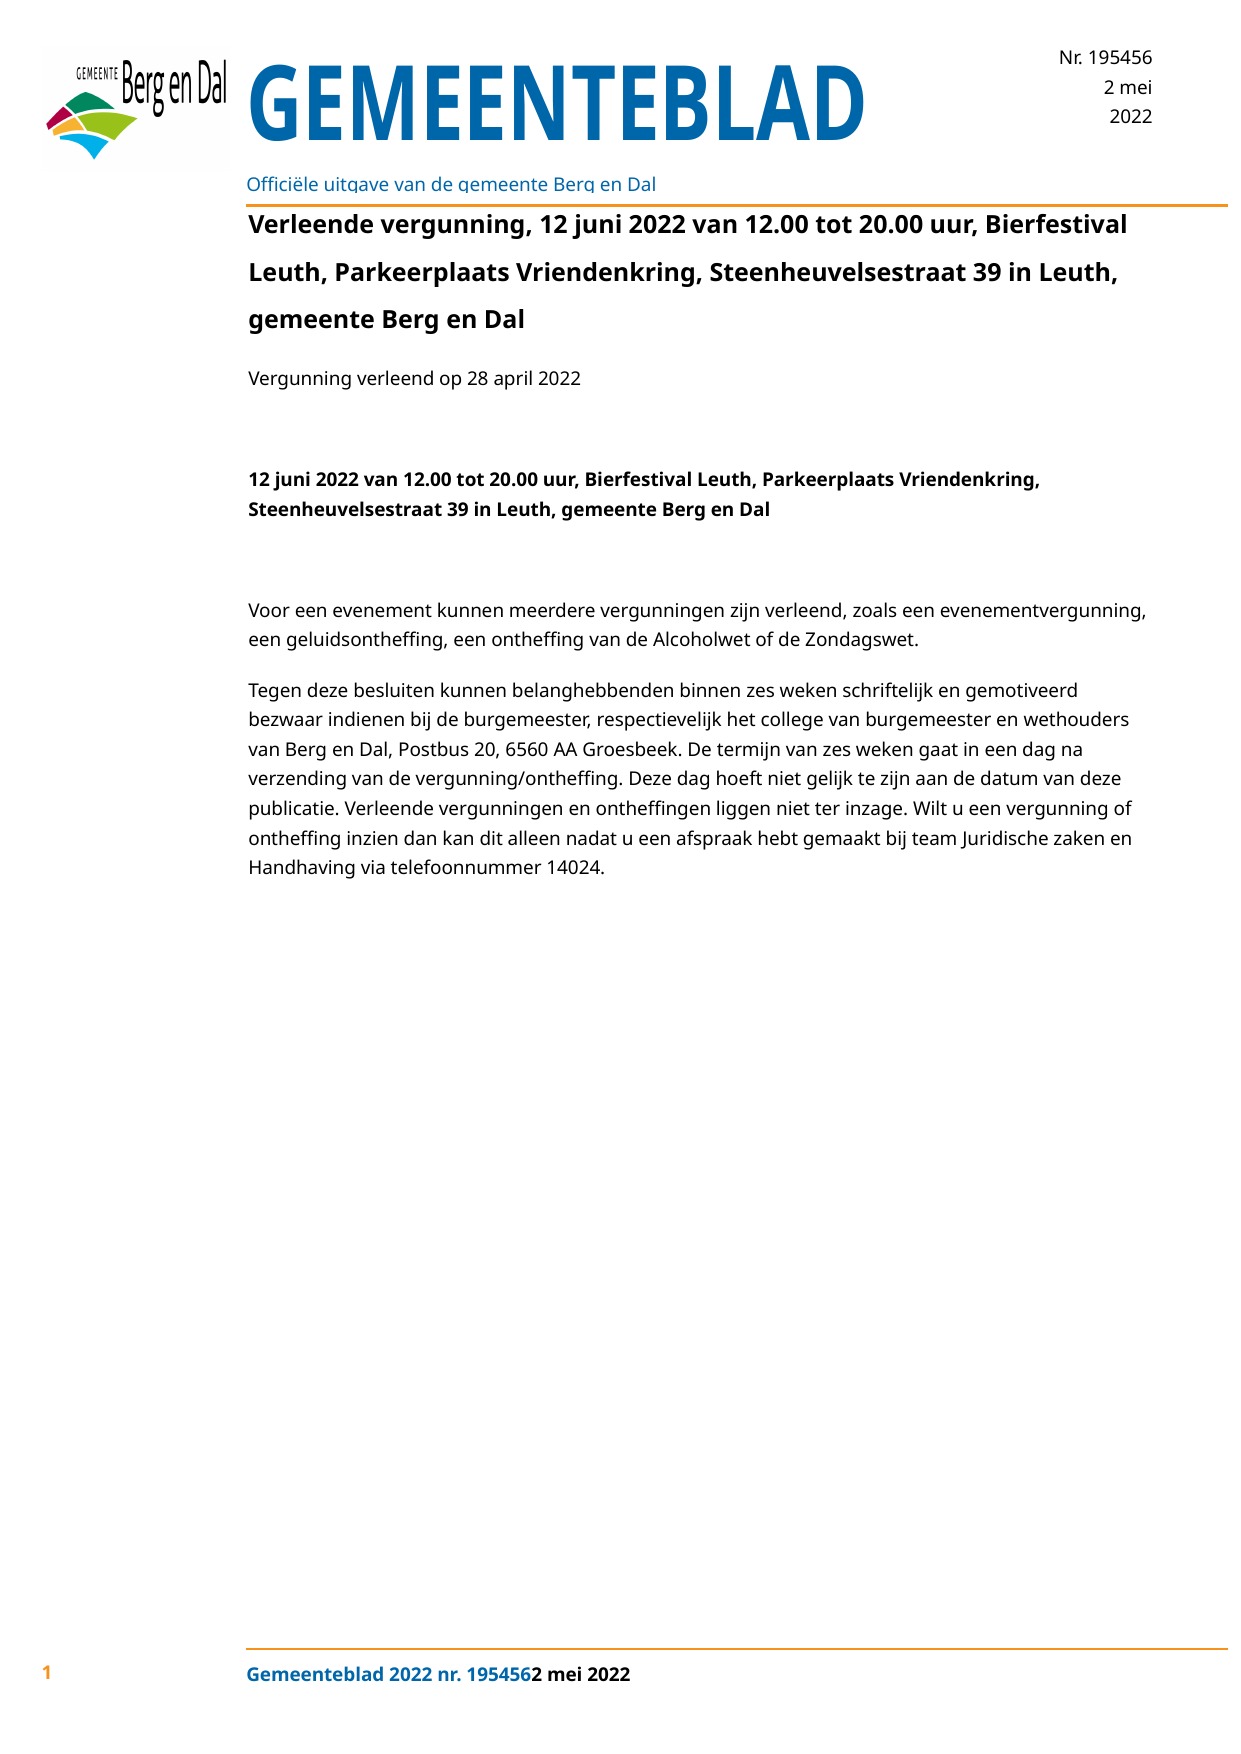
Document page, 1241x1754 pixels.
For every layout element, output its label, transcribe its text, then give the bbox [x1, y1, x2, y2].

text Verleende vergunning, 12 juni 2022 van 12.00 tot 20.00 uur, Bierfestival Leuth, Parkeerplaats Vriendenkring, Steenheuvelsestraat 39 in Leuth, gemeente Berg en Dal [248, 207, 1152, 336]
picture [41, 47, 231, 172]
text Tegen deze besluiten kunnen belanghebbenden binnen zes weken schriftelijk en gemotiveerd bezwaar indienen bij de burgemeester, respectievelijk het college van burgemeester en wethouders van Berg en Dal, Postbus 20, 6560 AA Groesbeek. De termijn van zes weken gaat in een dag na verzending van de vergunning/ontheffing. Deze dag hoeft niet gelijk te zijn aan de datum van deze publicatie. Verleende vergunningen en ontheffingen liggen niet ter inzage. Wilt u een vergunning of ontheffing inzien dan kan dit alleen nadat u een afspraak hebt gemaakt bij team Juridische zaken en Handhaving via telefoonnummer 14024. [248, 677, 1152, 880]
text Vergunning verleend op 28 april 2022 [248, 366, 1152, 391]
text 12 juni 2022 van 12.00 tot 20.00 uur, Bierfestival Leuth, Parkeerplaats Vriendenkring, Steenheuvelsestraat 39 in Leuth, gemeente Berg en Dal [248, 466, 1152, 522]
text Voor een evenement kunnen meerdere vergunningen zijn verleend, zoals een evenementvergunning, een geluidsontheffing, een ontheffing van de Alcoholwet of de Zondagswet. [248, 597, 1152, 652]
